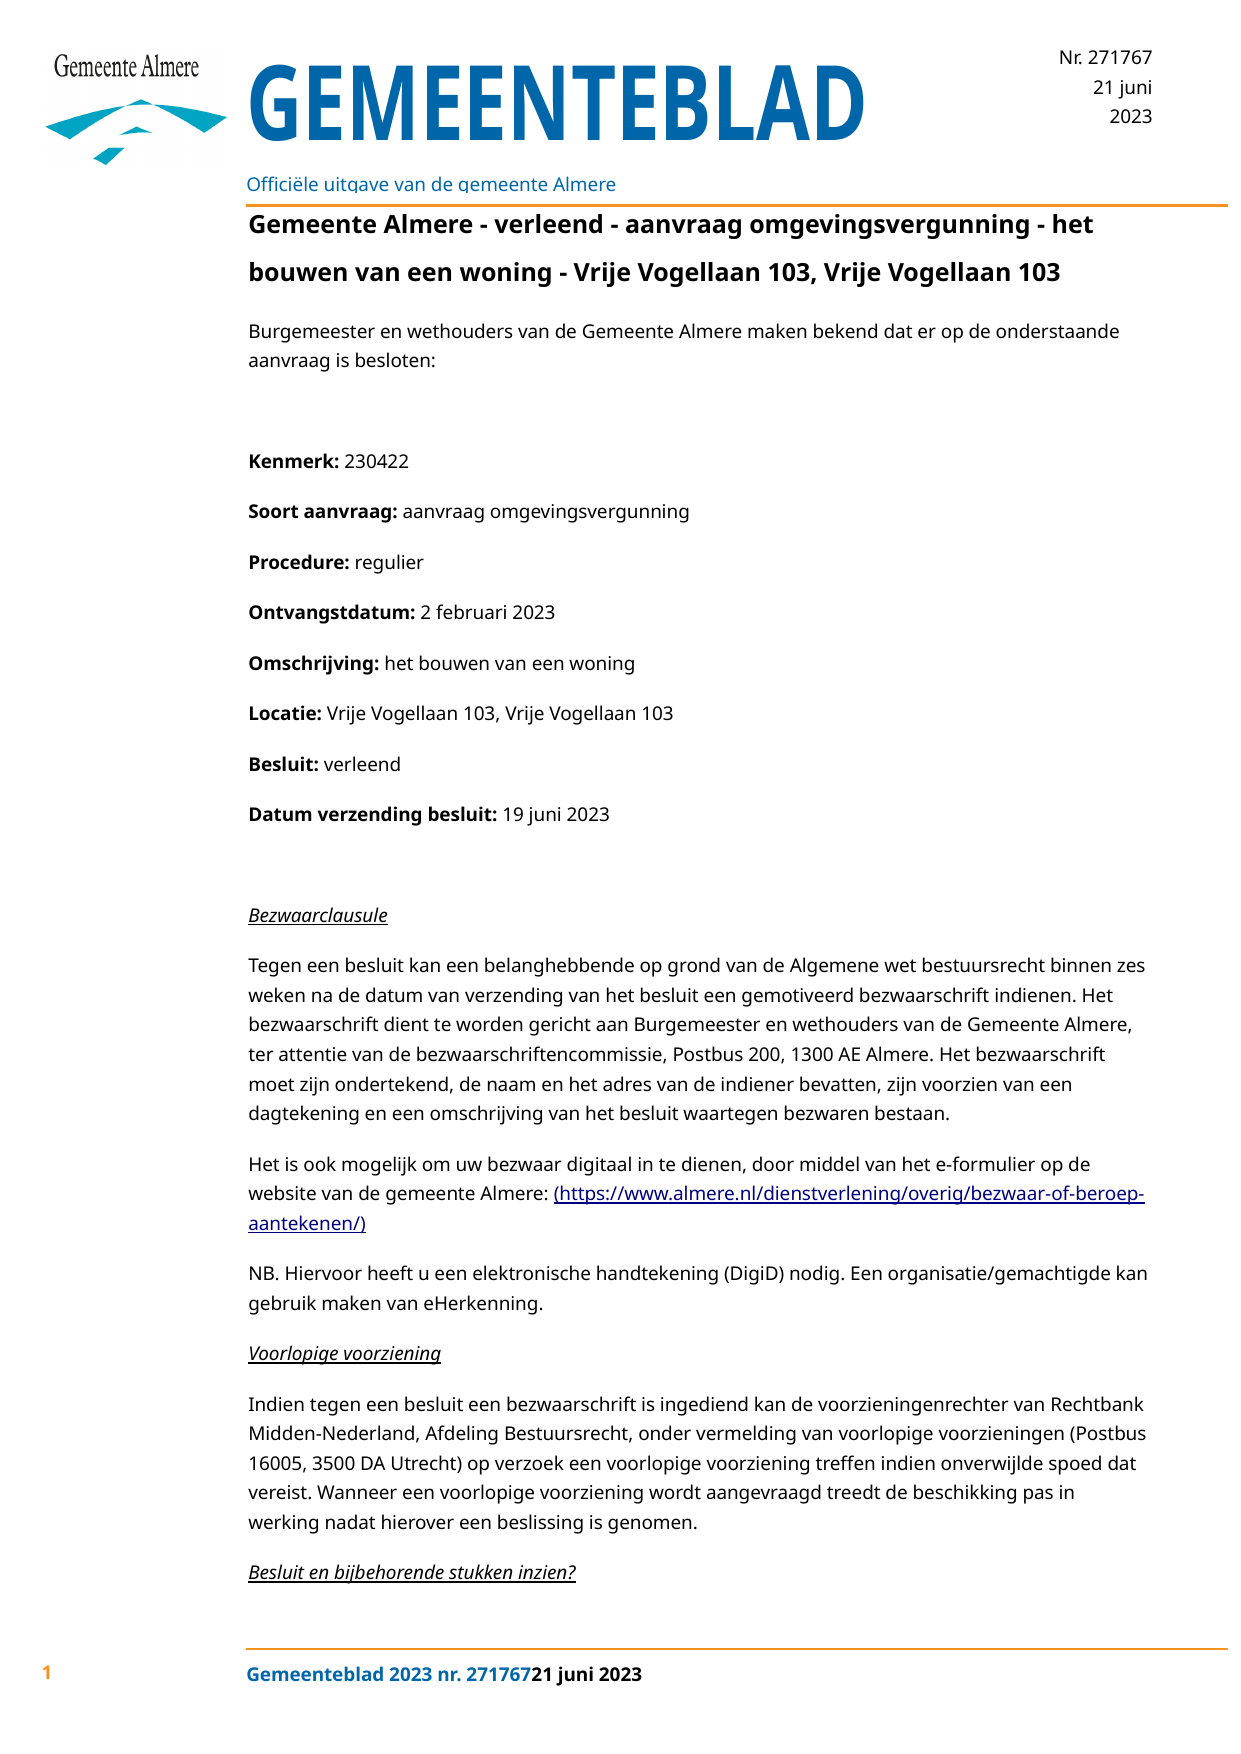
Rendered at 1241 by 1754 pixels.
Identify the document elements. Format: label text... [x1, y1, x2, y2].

text Procedure: regulier [248, 549, 1152, 575]
text Omschrijving: het bouwen van een woning [248, 650, 1152, 676]
text Bezwaarclausule [248, 902, 1152, 928]
text Tegen een besluit kan een belanghebbende op grond van de Algemene wet bestuursrecht binnen zes weken na de datum van verzending van het besluit een gemotiveerd bezwaarschrift indienen. Het bezwaarschrift dient te worden gericht aan Burgemeester en wethouders van de Gemeente Almere, ter attentie van de bezwaarschriftencommissie, Postbus 200, 1300 AE Almere. Het bezwaarschrift moet zijn ondertekend, de naam en het adres van de indiener bevatten, zijn voorzien van een dagtekening en een omschrijving van het besluit waartegen bezwaren bestaan. [248, 952, 1152, 1126]
picture [41, 47, 231, 172]
text Soort aanvraag: aanvraag omgevingsvergunning [248, 499, 1152, 524]
text Indien tegen een besluit een bezwaarschrift is ingediend kan de voorzieningenrechter van Rechtbank Midden-Nederland, Afdeling Bestuursrecht, onder vermelding van voorlopige voorzieningen (Postbus 16005, 3500 DA Utrecht) op verzoek een voorlopige voorziening treffen indien onverwijlde spoed dat vereist. Wanneer een voorlopige voorziening wordt aangevraagd treedt de beschikking pas in werking nadat hierover een beslissing is genomen. [248, 1391, 1152, 1535]
text Het is ook mogelijk om uw bezwaar digitaal in te dienen, door middel van het e-formulier op de website van de gemeente Almere: (https://www.almere.nl/dienstverlening/overig/bezwaar-of-beroep-aantekenen/) [248, 1151, 1152, 1236]
text Gemeente Almere - verleend - aanvraag omgevingsvergunning - het bouwen van een woning - Vrije Vogellaan 103, Vrije Vogellaan 103 [248, 207, 1152, 288]
text Ontvangstdatum: 2 februari 2023 [248, 599, 1152, 625]
text Voorlopige voorziening [248, 1340, 1152, 1366]
text Kenmerk: 230422 [248, 448, 1152, 474]
text Burgemeester en wethouders van de Gemeente Almere maken bekend dat er op de onderstaande aanvraag is besloten: [248, 318, 1152, 373]
text Datum verzending besluit: 19 juni 2023 [248, 801, 1152, 827]
text Besluit en bijbehorende stukken inzien? [248, 1559, 1152, 1585]
text Locatie: Vrije Vogellaan 103, Vrije Vogellaan 103 [248, 700, 1152, 726]
text NB. Hiervoor heeft u een elektronische handtekening (DigiD) nodig. Een organisatie/gemachtigde kan gebruik maken van eHerkenning. [248, 1260, 1152, 1316]
text Besluit: verleend [248, 751, 1152, 777]
